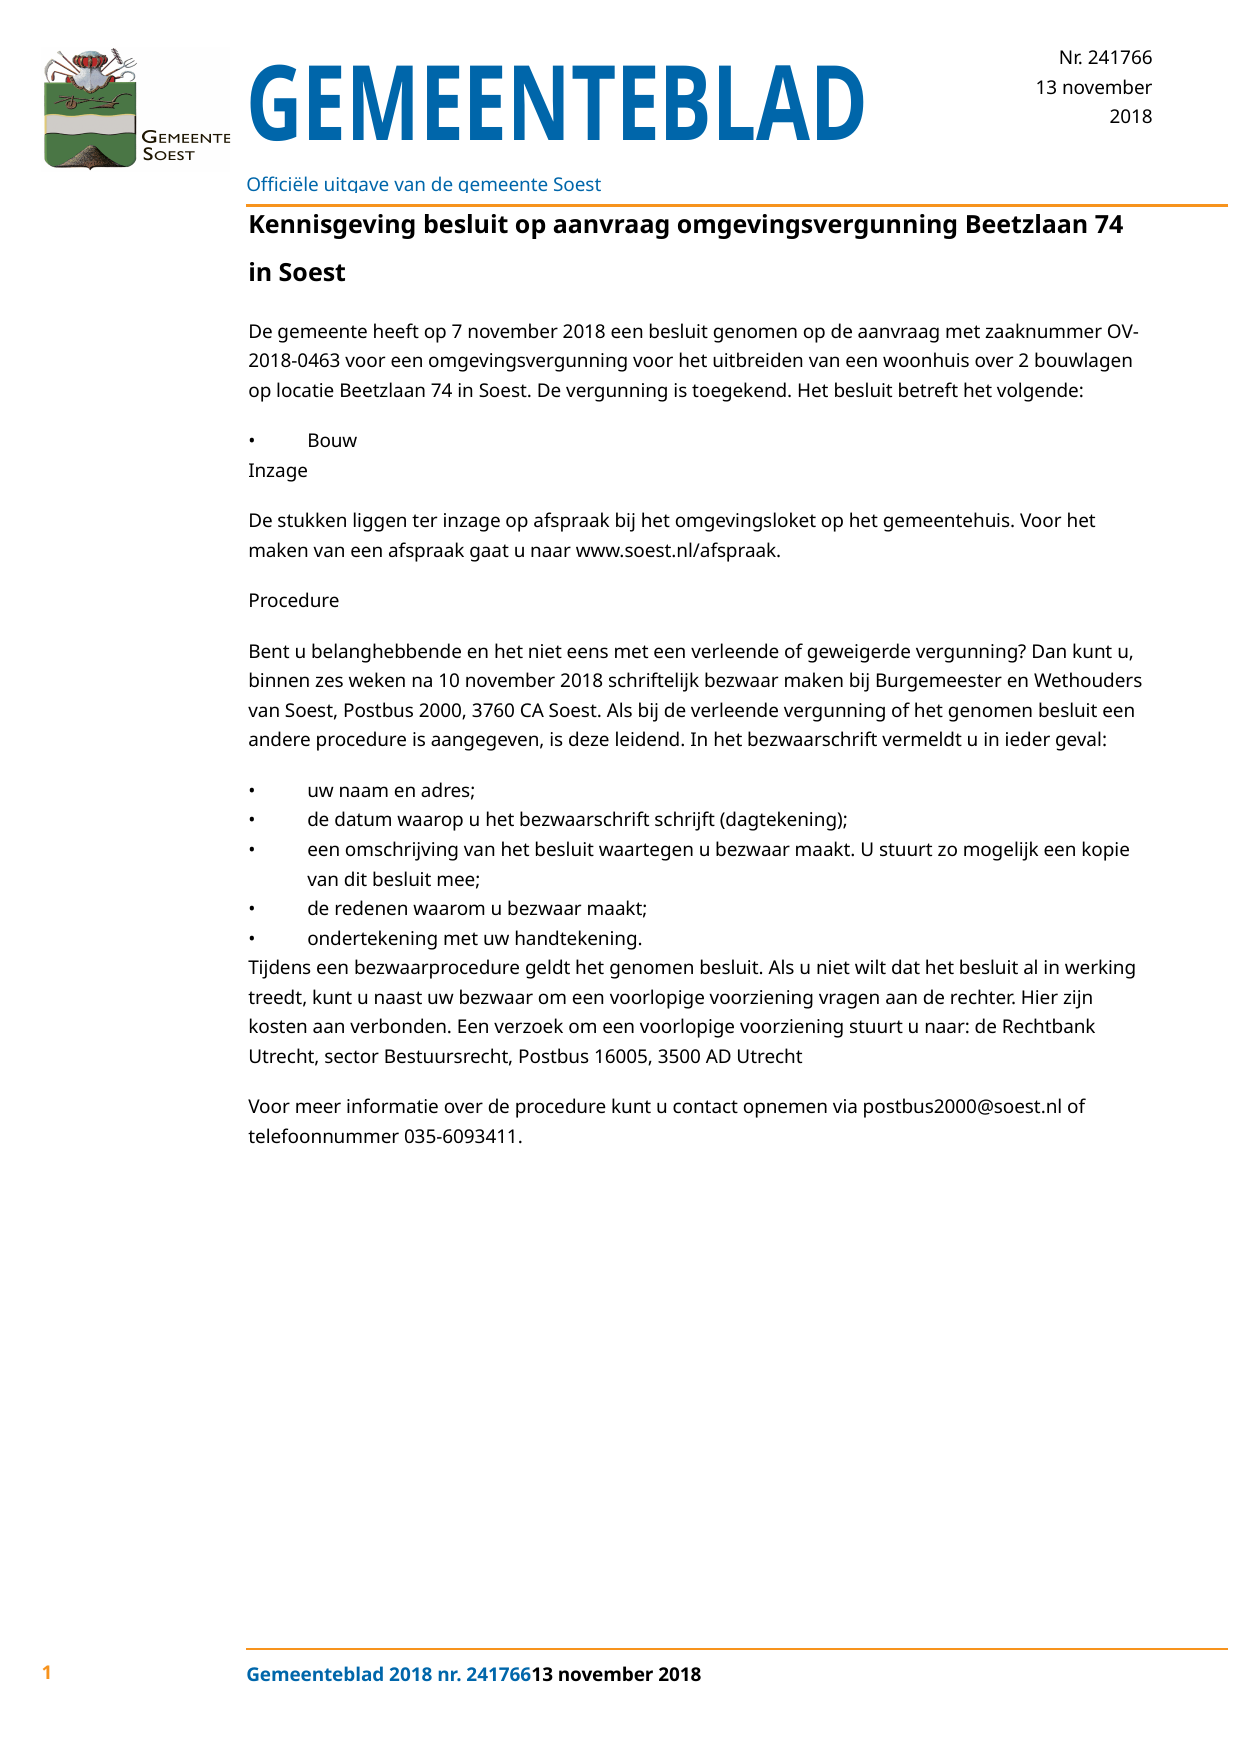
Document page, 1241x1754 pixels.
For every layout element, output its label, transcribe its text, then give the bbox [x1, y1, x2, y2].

text De stukken liggen ter inzage op afspraak bij het omgevingsloket op het gemeentehuis. Voor het maken van een afspraak gaat u naar www.soest.nl/afspraak. [248, 507, 1152, 563]
list de datum waarop u het bezwaarschrift schrijft (dagtekening); [248, 807, 1152, 832]
list ondertekening met uw handtekening. [248, 925, 1152, 951]
list een omschrijving van het besluit waartegen u bezwaar maakt. U stuurt zo mogelijk een kopie van dit besluit mee; [248, 836, 1152, 892]
list de redenen waarom u bezwaar maakt; [248, 895, 1152, 921]
text Voor meer informatie over de procedure kunt u contact opnemen via postbus2000@soest.nl of telefoonnummer 035-6093411. [248, 1094, 1152, 1149]
text Procedure [248, 587, 1152, 613]
list Bouw [248, 427, 1152, 453]
text Tijdens een bezwaarprocedure geldt het genomen besluit. Als u niet wilt dat het besluit al in werking treedt, kunt u naast uw bezwaar om een voorlopige voorziening vragen aan de rechter. Hier zijn kosten aan verbonden. Een verzoek om een voorlopige voorziening stuurt u naar: de Rechtbank Utrecht, sector Bestuursrecht, Postbus 16005, 3500 AD Utrecht [248, 954, 1152, 1069]
text Inzage [248, 457, 1152, 483]
list uw naam en adres; [248, 777, 1152, 803]
text Kennisgeving besluit op aanvraag omgevingsvergunning Beetzlaan 74 in Soest [248, 207, 1152, 288]
picture [41, 47, 231, 172]
text De gemeente heeft op 7 november 2018 een besluit genomen op de aanvraag met zaaknummer OV-2018-0463 voor een omgevingsvergunning voor het uitbreiden van een woonhuis over 2 bouwlagen op locatie Beetzlaan 74 in Soest. De vergunning is toegekend. Het besluit betreft het volgende: [248, 318, 1152, 403]
text Bent u belanghebbende en het niet eens met een verleende of geweigerde vergunning? Dan kunt u, binnen zes weken na 10 november 2018 schriftelijk bezwaar maken bij Burgemeester en Wethouders van Soest, Postbus 2000, 3760 CA Soest. Als bij de verleende vergunning of het genomen besluit een andere procedure is aangegeven, is deze leidend. In het bezwaarschrift vermeldt u in ieder geval: [248, 638, 1152, 752]
